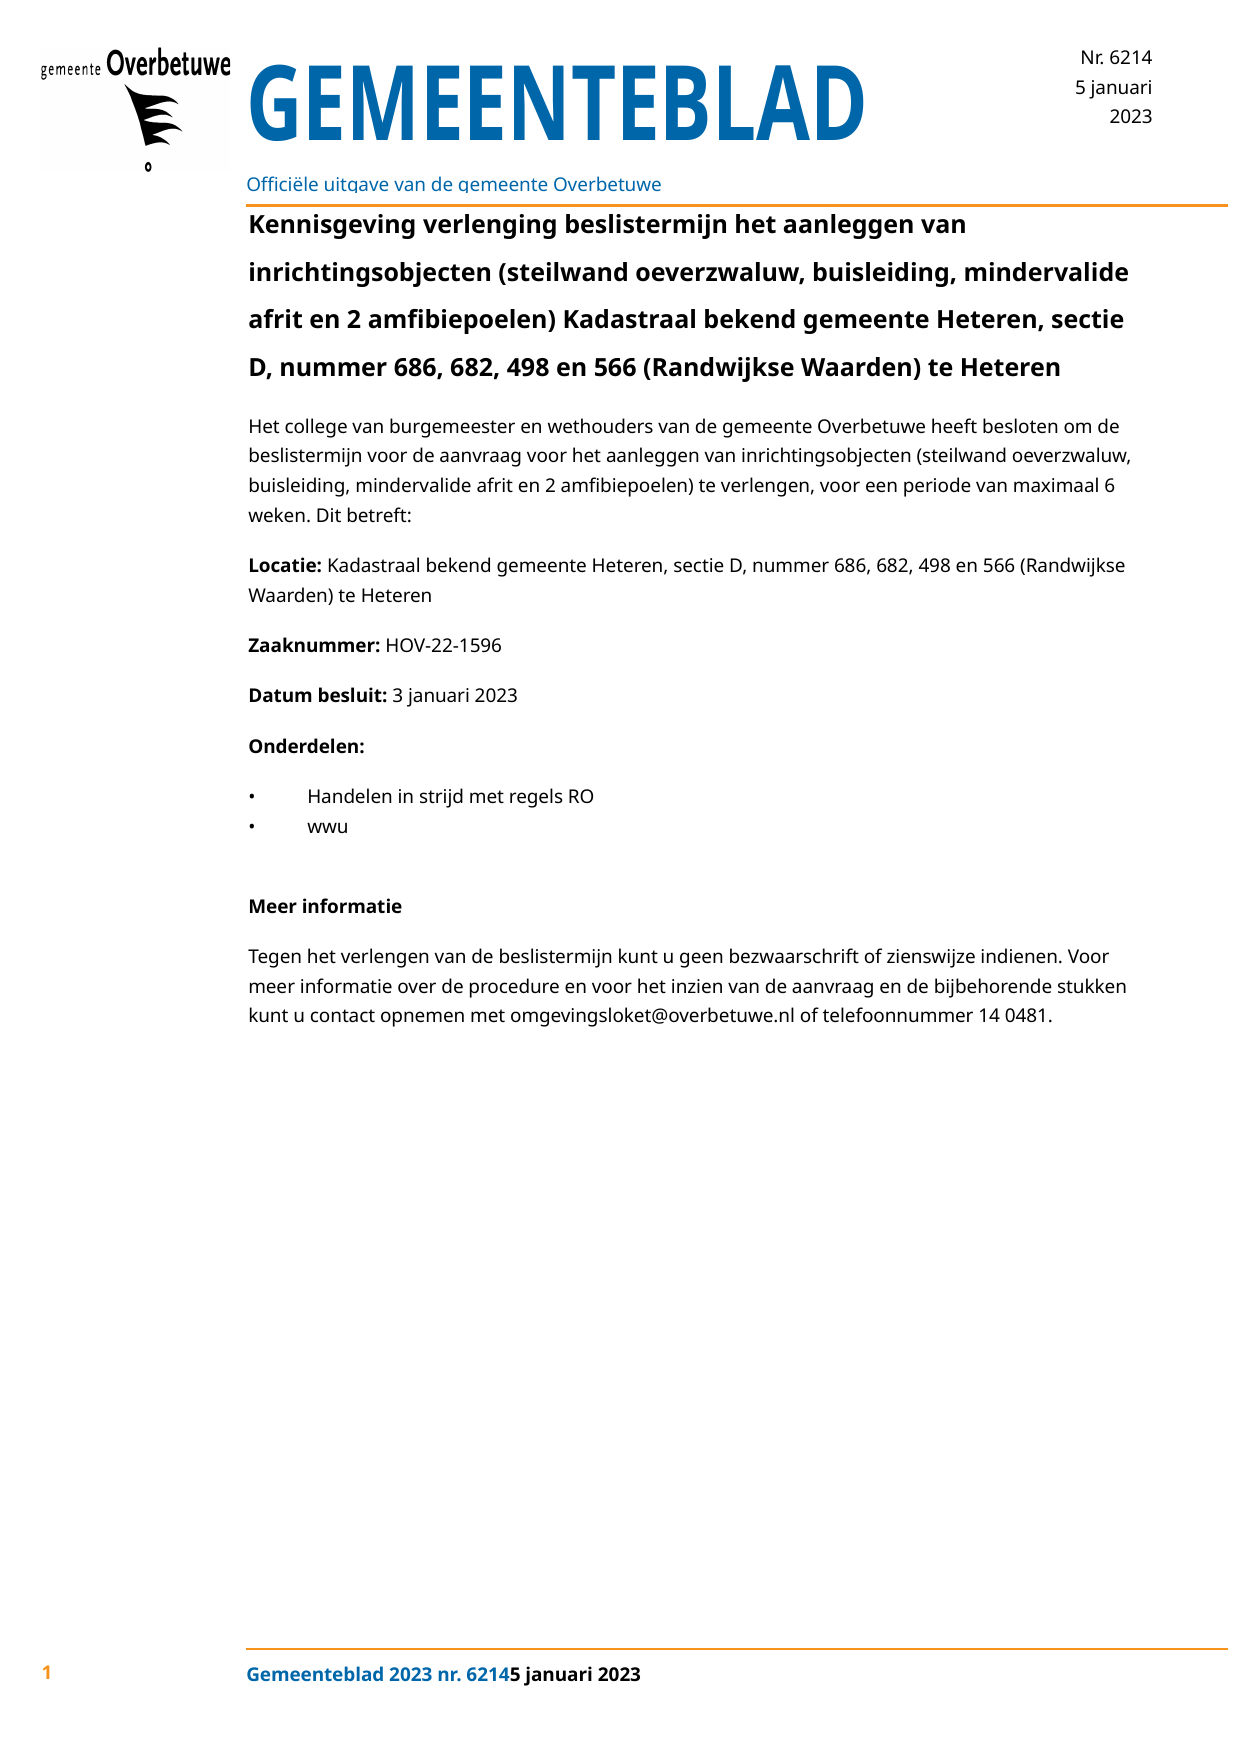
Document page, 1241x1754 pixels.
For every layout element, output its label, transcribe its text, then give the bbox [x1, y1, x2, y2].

list Handelen in strijd met regels RO [248, 783, 1152, 809]
text Onderdelen: [248, 733, 1152, 759]
text Kennisgeving verlenging beslistermijn het aanleggen van inrichtingsobjecten (steilwand oeverzwaluw, buisleiding, mindervalide afrit en 2 amfibiepoelen) Kadastraal bekend gemeente Heteren, sectie D, nummer 686, 682, 498 en 566 (Randwijkse Waarden) te Heteren [248, 207, 1152, 384]
text Datum besluit: 3 januari 2023 [248, 683, 1152, 708]
text Het college van burgemeester en wethouders van de gemeente Overbetuwe heeft besloten om de beslistermijn voor de aanvraag voor het aanleggen van inrichtingsobjecten (steilwand oeverzwaluw, buisleiding, mindervalide afrit en 2 amfibiepoelen) te verlengen, voor een periode van maximaal 6 weken. Dit betreft: [248, 413, 1152, 528]
list wwu [248, 813, 1152, 839]
picture [41, 47, 231, 172]
text Tegen het verlengen van de beslistermijn kunt u geen bezwaarschrift of zienswijze indienen. Voor meer informatie over de procedure en voor het inzien van de aanvraag en de bijbehorende stukken kunt u contact opnemen met omgevingsloket@overbetuwe.nl of telefoonnummer 14 0481. [248, 943, 1152, 1028]
text Meer informatie [248, 893, 1152, 919]
text Zaaknummer: HOV-22-1596 [248, 632, 1152, 658]
text Locatie: Kadastraal bekend gemeente Heteren, sectie D, nummer 686, 682, 498 en 566 (Randwijkse Waarden) te Heteren [248, 552, 1152, 608]
